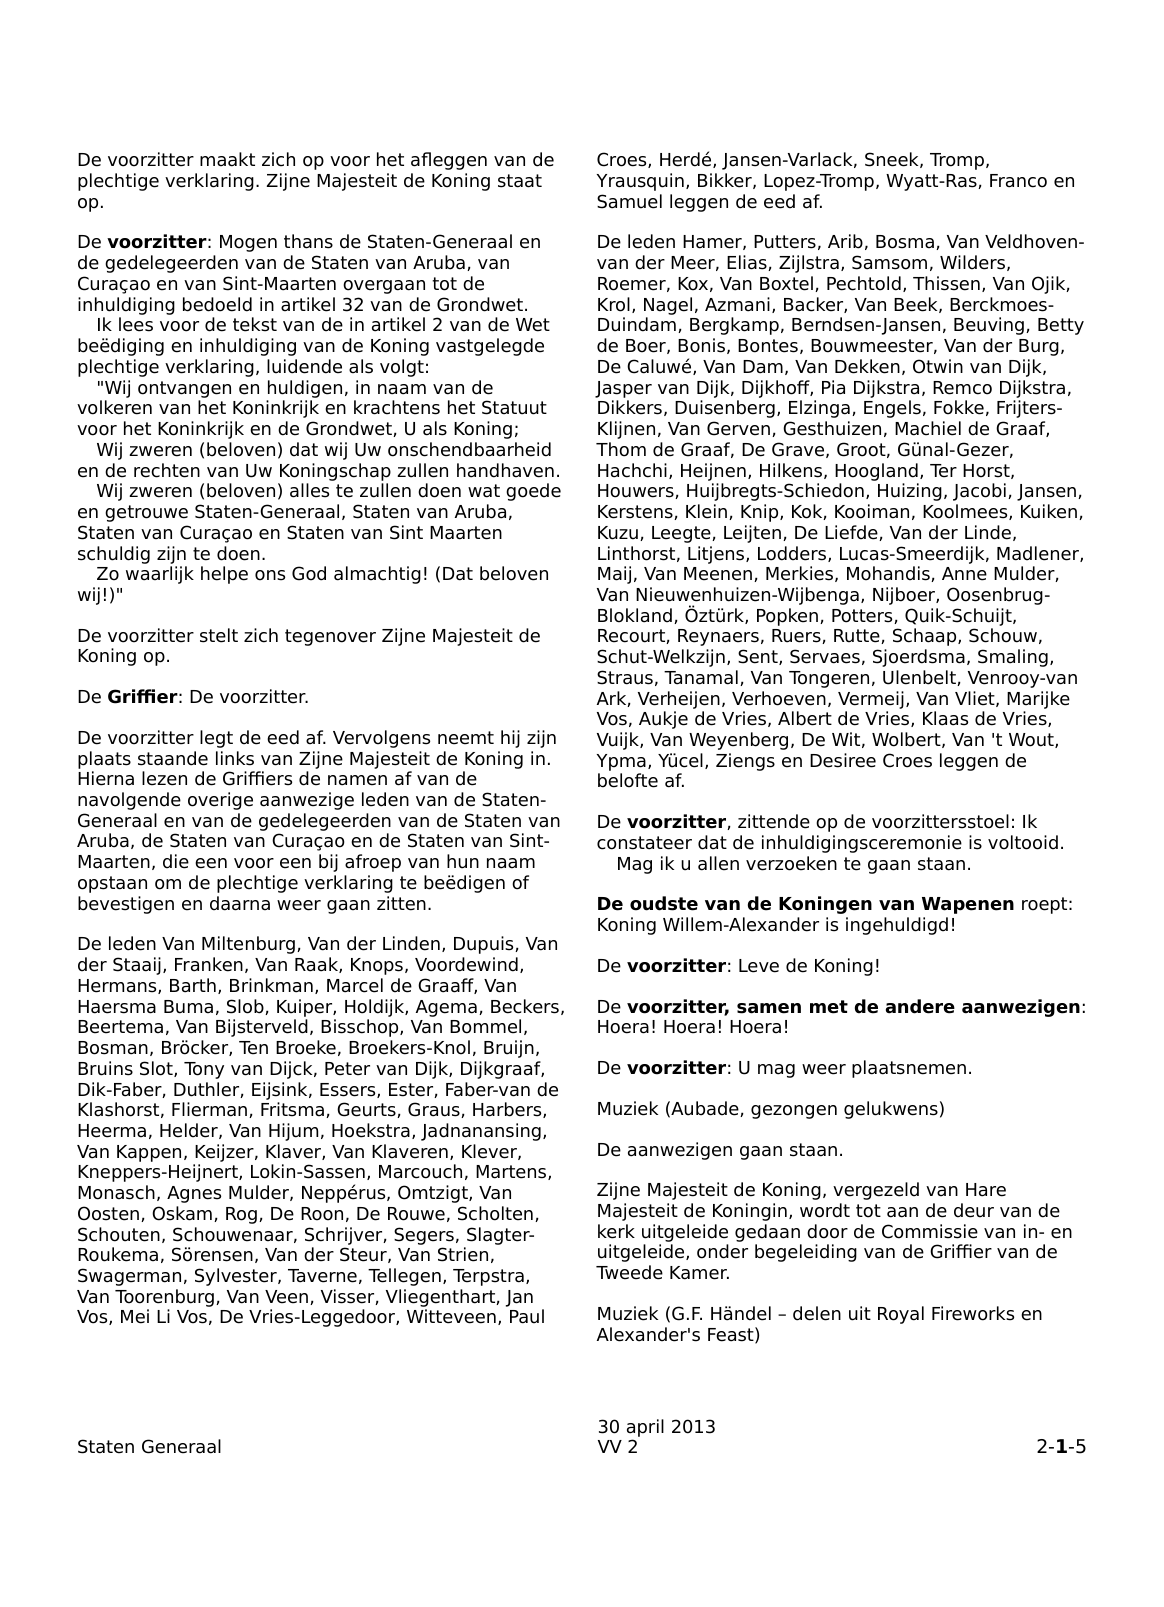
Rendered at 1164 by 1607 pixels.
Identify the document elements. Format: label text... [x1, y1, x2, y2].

text De Griffier: De voorzitter. [77, 687, 567, 708]
text Wij zweren (beloven) dat wij Uw onschendbaarheid en de rechten van Uw Koningschap zullen handhaven. [77, 440, 567, 481]
text De voorzitter, samen met de andere aanwezigen: Hoera! Hoera! Hoera! [596, 996, 1087, 1038]
text De voorzitter: U mag weer plaatsnemen. [596, 1058, 1087, 1079]
text De voorzitter: Leve de Koning! [596, 956, 1087, 976]
text De voorzitter stelt zich tegenover Zijne Majesteit de Koning op. [77, 626, 567, 667]
text De voorzitter legt de eed af. Vervolgens neemt hij zijn plaats staande links van Zijne Majesteit de Koning in. Hierna lezen de Griffiers de namen af van de navolgende overige aanwezige leden van de Staten-Generaal en van de gedelegeerden van de Staten van Aruba, de Staten van Curaçao en de Staten van Sint-Maarten, die een voor een bij afroep van hun naam opstaan om de plechtige verklaring te beëdigen of bevestigen en daarna weer gaan zitten. [77, 728, 567, 914]
text De leden Van Miltenburg, Van der Linden, Dupuis, Van der Staaij, Franken, Van Raak, Knops, Voordewind, Hermans, Barth, Brinkman, Marcel de Graaff, Van Haersma Buma, Slob, Kuiper, Holdijk, Agema, Beckers, Beertema, Van Bijsterveld, Bisschop, Van Bommel, Bosman, Bröcker, Ten Broeke, Broekers-Knol, Bruijn, Bruins Slot, Tony van Dijck, Peter van Dijk, Dijkgraaf, Dik-Faber, Duthler, Eijsink, Essers, Ester, Faber-van de Klashorst, Flierman, Fritsma, Geurts, Graus, Harbers, Heerma, Helder, Van Hijum, Hoekstra, Jadnanansing, Van Kappen, Keijzer, Klaver, Van Klaveren, Klever, Kneppers-Heijnert, Lokin-Sassen, Marcouch, Martens, Monasch, Agnes Mulder, Neppérus, Omtzigt, Van Oosten, Oskam, Rog, De Roon, De Rouwe, Scholten, Schouten, Schouwenaar, Schrijver, Segers, Slagter-Roukema, Sörensen, Van der Steur, Van Strien, Swagerman, Sylvester, Taverne, Tellegen, Terpstra, Van Toorenburg, Van Veen, Visser, Vliegenthart, Jan Vos, Mei Li Vos, De Vries-Leggedoor, Witteveen, Paul [77, 934, 567, 1328]
text Zijne Majesteit de Koning, vergezeld van Hare Majesteit de Koningin, wordt tot aan de deur van de kerk uitgeleide gedaan door de Commissie van in- en uitgeleide, onder begeleiding van de Griffier van de Tweede Kamer. [596, 1180, 1087, 1284]
text Mag ik u allen verzoeken te gaan staan. [596, 853, 1087, 874]
text Wij zweren (beloven) alles te zullen doen wat goede en getrouwe Staten-Generaal, Staten van Aruba, Staten van Curaçao en Staten van Sint Maarten schuldig zijn te doen. [77, 481, 567, 564]
text Ik lees voor de tekst van de in artikel 2 van de Wet beëdiging en inhuldiging van de Koning vastgelegde plechtige verklaring, luidende als volgt: [77, 315, 567, 377]
text Croes, Herdé, Jansen-Varlack, Sneek, Tromp, Yrausquin, Bikker, Lopez-Tromp, Wyatt-Ras, Franco en Samuel leggen de eed af. [596, 150, 1087, 212]
text "Wij ontvangen en huldigen, in naam van de volkeren van het Koninkrijk en krachtens het Statuut voor het Koninkrijk en de Grondwet, U als Koning; [77, 377, 567, 440]
text Zo waarlijk helpe ons God almachtig! (Dat beloven wij!)" [77, 564, 567, 606]
text De aanwezigen gaan staan. [596, 1139, 1087, 1160]
text De voorzitter maakt zich op voor het afleggen van de plechtige verklaring. Zijne Majesteit de Koning staat op. [77, 150, 567, 212]
text De oudste van de Koningen van Wapenen roept: Koning Willem-Alexander is ingehuldigd! [596, 894, 1087, 936]
text De leden Hamer, Putters, Arib, Bosma, Van Veldhoven-van der Meer, Elias, Zijlstra, Samsom, Wilders, Roemer, Kox, Van Boxtel, Pechtold, Thissen, Van Ojik, Krol, Nagel, Azmani, Backer, Van Beek, Berckmoes-Duindam, Bergkamp, Berndsen-Jansen, Beuving, Betty de Boer, Bonis, Bontes, Bouwmeester, Van der Burg, De Caluwé, Van Dam, Van Dekken, Otwin van Dijk, Jasper van Dijk, Dijkhoff, Pia Dijkstra, Remco Dijkstra, Dikkers, Duisenberg, Elzinga, Engels, Fokke, Frijters-Klijnen, Van Gerven, Gesthuizen, Machiel de Graaf, Thom de Graaf, De Grave, Groot, Günal-Gezer, Hachchi, Heijnen, Hilkens, Hoogland, Ter Horst, Houwers, Huijbregts-Schiedon, Huizing, Jacobi, Jansen, Kerstens, Klein, Knip, Kok, Kooiman, Koolmees, Kuiken, Kuzu, Leegte, Leijten, De Liefde, Van der Linde, Linthorst, Litjens, Lodders, Lucas-Smeerdijk, Madlener, Maij, Van Meenen, Merkies, Mohandis, Anne Mulder, Van Nieuwenhuizen-Wijbenga, Nijboer, Oosenbrug-Blokland, Öztürk, Popken, Potters, Quik-Schuijt, Recourt, Reynaers, Ruers, Rutte, Schaap, Schouw, Schut-Welkzijn, Sent, Servaes, Sjoerdsma, Smaling, Straus, Tanamal, Van Tongeren, Ulenbelt, Venrooy-van Ark, Verheijen, Verhoeven, Vermeij, Van Vliet, Marijke Vos, Aukje de Vries, Albert de Vries, Klaas de Vries, Vuijk, Van Weyenberg, De Wit, Wolbert, Van 't Wout, Ypma, Yücel, Ziengs en Desiree Croes leggen de belofte af. [596, 232, 1087, 792]
text De voorzitter, zittende op de voorzittersstoel: Ik constateer dat de inhuldigingsceremonie is voltooid. [596, 812, 1087, 853]
text Muziek (G.F. Händel – delen uit Royal Fireworks en Alexander's Feast) [596, 1304, 1087, 1345]
text Muziek (Aubade, gezongen gelukwens) [596, 1099, 1087, 1119]
text De voorzitter: Mogen thans de Staten-Generaal en de gedelegeerden van de Staten van Aruba, van Curaçao en van Sint-Maarten overgaan tot de inhuldiging bedoeld in artikel 32 van de Grondwet. [77, 232, 567, 315]
